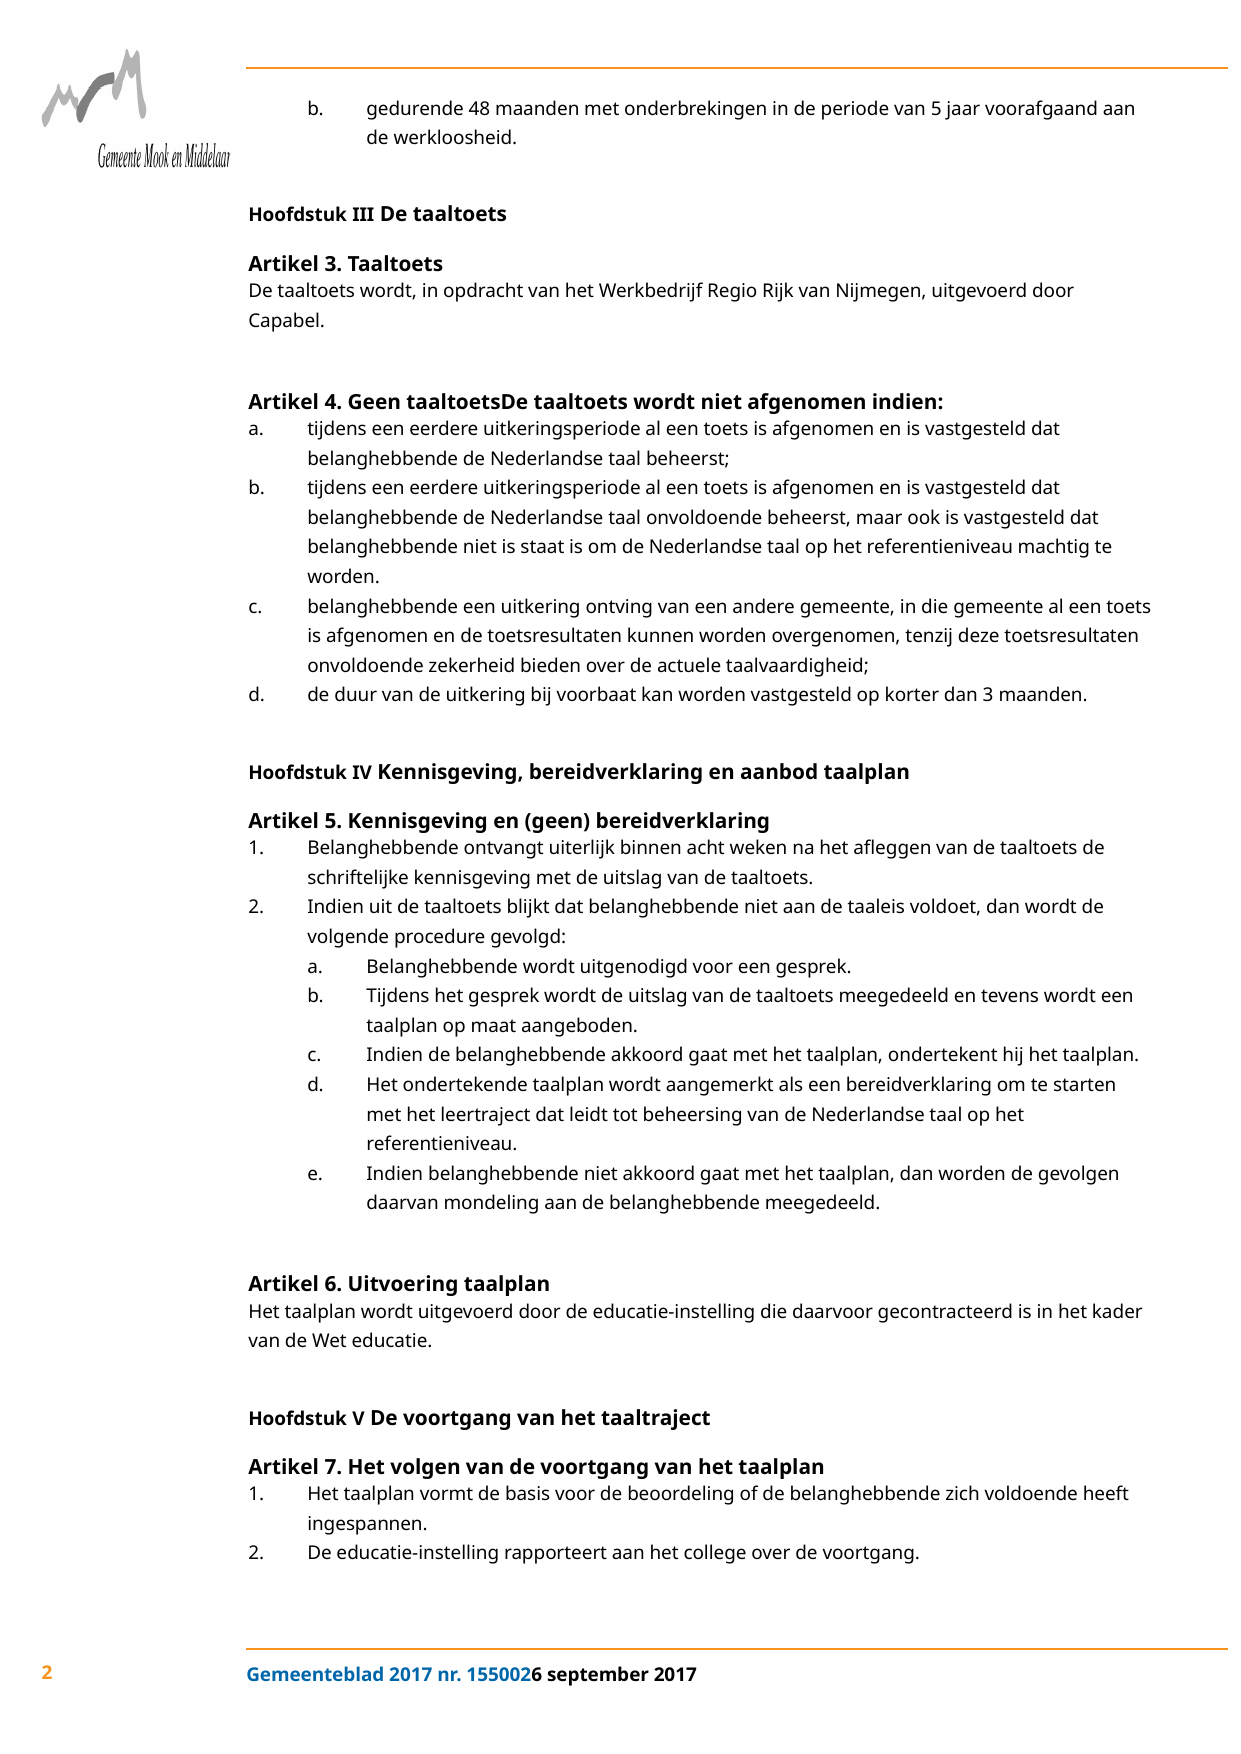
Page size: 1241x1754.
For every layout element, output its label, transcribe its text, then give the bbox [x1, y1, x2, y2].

list de duur van de uitkering bij voorbaat kan worden vastgesteld op korter dan 3 maanden. [248, 682, 1152, 707]
picture [41, 47, 231, 172]
list Indien de belanghebbende akkoord gaat met het taalplan, ondertekent hij het taalplan. [307, 1042, 1152, 1067]
text Artikel 4. Geen taaltoetsDe taaltoets wordt niet afgenomen indien: [248, 387, 1152, 415]
text Het taalplan wordt uitgevoerd door de educatie-instelling die daarvoor gecontracteerd is in het kader van de Wet educatie. [248, 1298, 1152, 1353]
text Hoofdstuk III De taaltoets [248, 199, 1152, 228]
list tijdens een eerdere uitkeringsperiode al een toets is afgenomen en is vastgesteld dat belanghebbende de Nederlandse taal beheerst; [248, 415, 1152, 471]
list Belanghebbende wordt uitgenodigd voor een gesprek. [307, 953, 1152, 978]
text Artikel 6. Uitvoering taalplan [248, 1269, 1152, 1298]
text Artikel 3. Taaltoets [248, 249, 1152, 277]
text Artikel 5. Kennisgeving en (geen) bereidverklaring [248, 806, 1152, 834]
list Indien belanghebbende niet akkoord gaat met het taalplan, dan worden de gevolgen daarvan mondeling aan de belanghebbende meegedeeld. [307, 1160, 1152, 1215]
list gedurende 48 maanden met onderbrekingen in de periode van 5 jaar voorafgaand aan de werkloosheid. [307, 95, 1152, 150]
text Hoofdstuk V De voortgang van het taaltraject [248, 1403, 1152, 1431]
list Indien uit de taaltoets blijkt dat belanghebbende niet aan de taaleis voldoet, dan wordt de volgende procedure gevolgd: [248, 894, 1152, 949]
list Het ondertekende taalplan wordt aangemerkt als een bereidverklaring om te starten met het leertraject dat leidt tot beheersing van de Nederlandse taal op het referentieniveau. [307, 1071, 1152, 1156]
text De taaltoets wordt, in opdracht van het Werkbedrijf Regio Rijk van Nijmegen, uitgevoerd door Capabel. [248, 277, 1152, 333]
list De educatie-instelling rapporteert aan het college over de voortgang. [248, 1539, 1152, 1565]
list Belanghebbende ontvangt uiterlijk binnen acht weken na het afleggen van de taaltoets de schriftelijke kennisgeving met de uitslag van de taaltoets. [248, 834, 1152, 890]
text Hoofdstuk IV Kennisgeving, bereidverklaring en aanbod taalplan [248, 757, 1152, 785]
list Tijdens het gesprek wordt de uitslag van de taaltoets meegedeeld en tevens wordt een taalplan op maat aangeboden. [307, 982, 1152, 1038]
text Artikel 7. Het volgen van de voortgang van het taalplan [248, 1452, 1152, 1480]
list Het taalplan vormt de basis voor de beoordeling of de belanghebbende zich voldoende heeft ingespannen. [248, 1480, 1152, 1536]
list tijdens een eerdere uitkeringsperiode al een toets is afgenomen en is vastgesteld dat belanghebbende de Nederlandse taal onvoldoende beheerst, maar ook is vastgesteld dat belanghebbende niet is staat is om de Nederlandse taal op het referentieniveau machtig te worden. [248, 474, 1152, 589]
list belanghebbende een uitkering ontving van een andere gemeente, in die gemeente al een toets is afgenomen en de toetsresultaten kunnen worden overgenomen, tenzij deze toetsresultaten onvoldoende zekerheid bieden over de actuele taalvaardigheid; [248, 593, 1152, 678]
